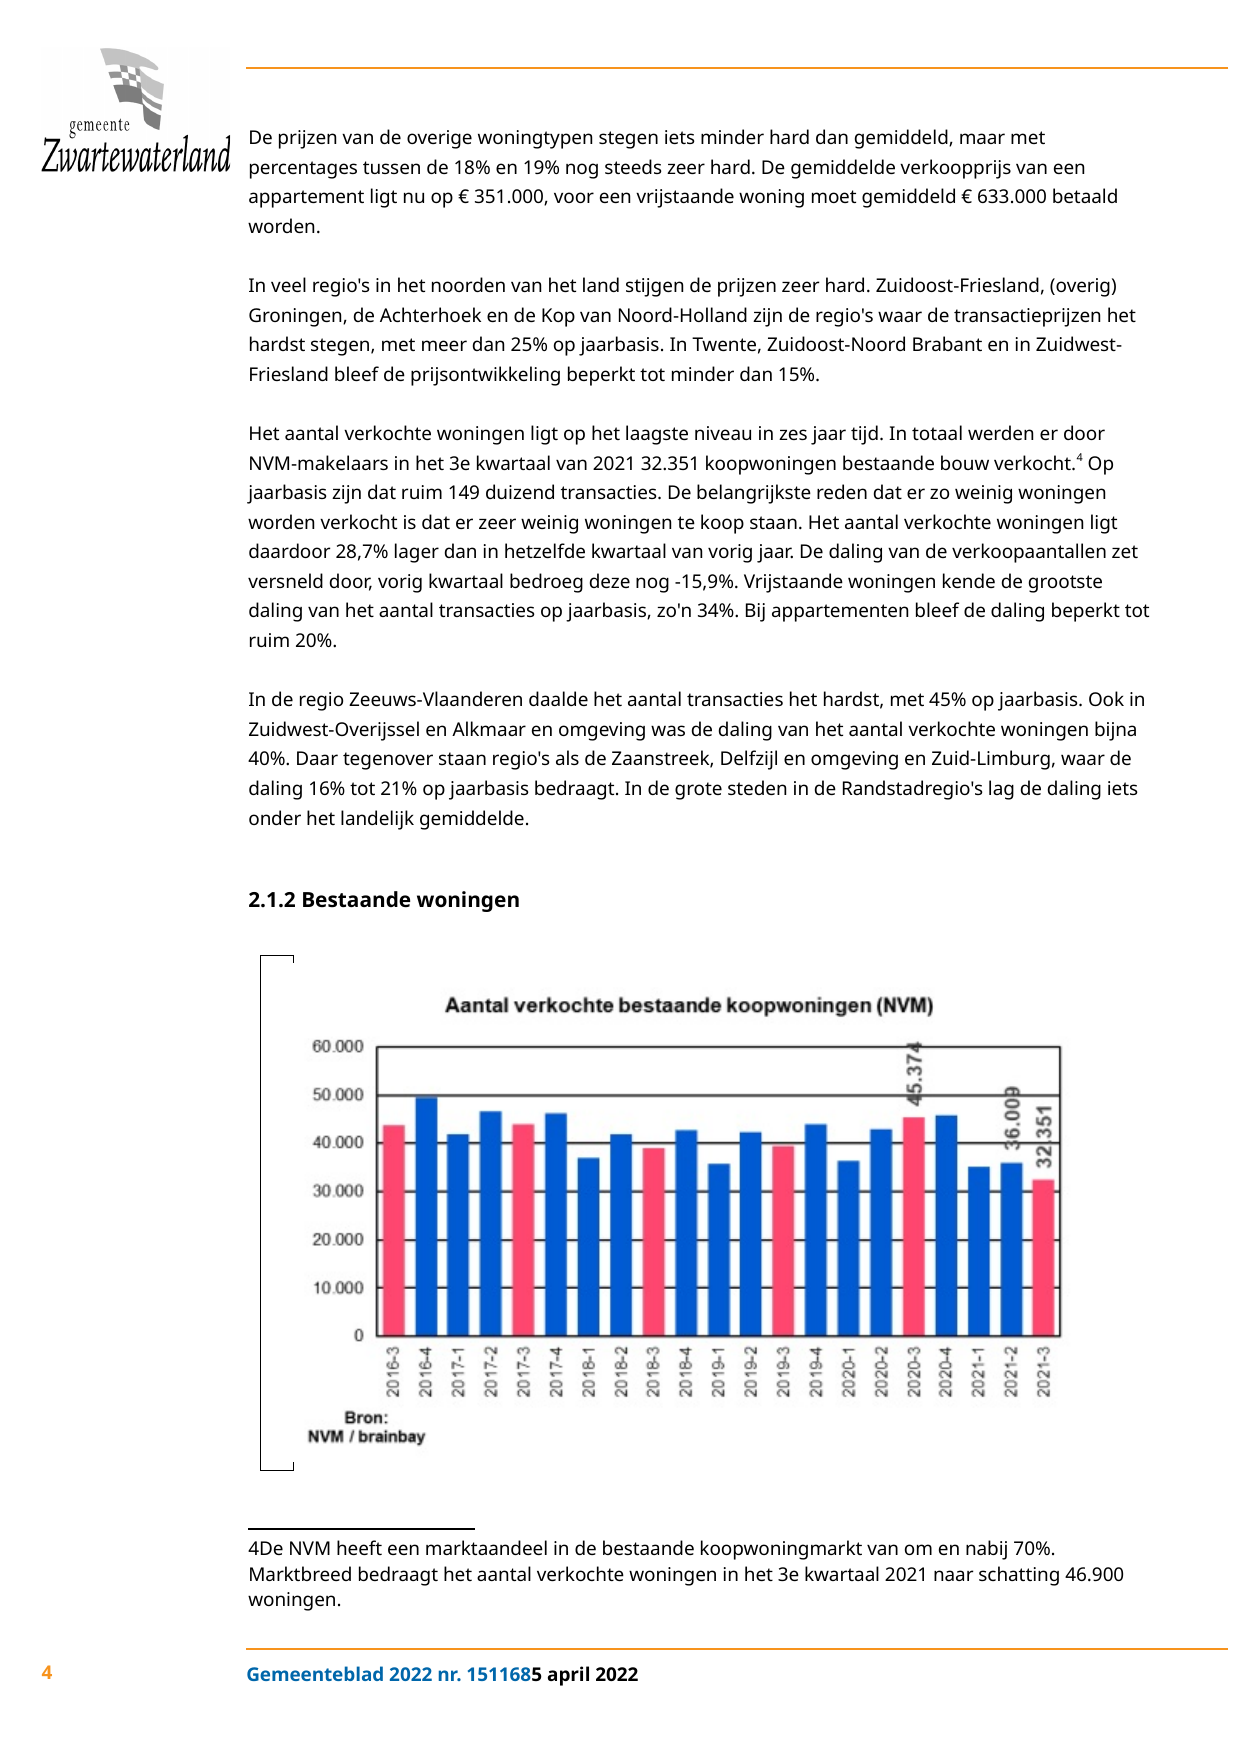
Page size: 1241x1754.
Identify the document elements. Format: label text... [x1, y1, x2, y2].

picture [268, 963, 1155, 1462]
picture [41, 47, 231, 172]
text De prijzen van de overige woningtypen stegen iets minder hard dan gemiddeld, maar met percentages tussen de 18% en 19% nog steeds zeer hard. De gemiddelde verkoopprijs van een appartement ligt nu op € 351.000, voor een vrijstaande woning moet gemiddeld € 633.000 betaald worden. [248, 124, 1152, 239]
text De NVM heeft een marktaandeel in de bestaande koopwoningmarkt van om en nabij 70%. Marktbreed bedraagt het aantal verkochte woningen in het 3e kwartaal 2021 naar schatting 46.900 woningen. [248, 1535, 1152, 1612]
text 2.1.2 Bestaande woningen [248, 885, 1152, 913]
text In de regio Zeeuws-Vlaanderen daalde het aantal transacties het hardst, met 45% op jaarbasis. Ook in Zuidwest-Overijssel en Alkmaar en omgeving was de daling van het aantal verkochte woningen bijna 40%. Daar tegenover staan regio's als de Zaanstreek, Delfzijl en omgeving en Zuid-Limburg, waar de daling 16% tot 21% op jaarbasis bedraagt. In de grote steden in de Randstadregio's lag de daling iets onder het landelijk gemiddelde. [248, 686, 1152, 831]
text In veel regio's in het noorden van het land stijgen de prijzen zeer hard. Zuidoost-Friesland, (overig) Groningen, de Achterhoek en de Kop van Noord-Holland zijn de regio's waar de transactieprijzen het hardst stegen, met meer dan 25% op jaarbasis. In Twente, Zuidoost-Noord Brabant en in Zuidwest-Friesland bleef de prijsontwikkeling beperkt tot minder dan 15%. [248, 272, 1152, 387]
text Het aantal verkochte woningen ligt op het laagste niveau in zes jaar tijd. In totaal werden er door NVM-makelaars in het 3e kwartaal van 2021 32.351 koopwoningen bestaande bouw verkocht. Op jaarbasis zijn dat ruim 149 duizend transacties. De belangrijkste reden dat er zo weinig woningen worden verkocht is dat er zeer weinig woningen te koop staan. Het aantal verkochte woningen ligt daardoor 28,7% lager dan in hetzelfde kwartaal van vorig jaar. De daling van de verkoopaantallen zet versneld door, vorig kwartaal bedroeg deze nog -15,9%. Vrijstaande woningen kende de grootste daling van het aantal transacties op jaarbasis, zo'n 34%. Bij appartementen bleef de daling beperkt tot ruim 20%. [248, 420, 1152, 653]
